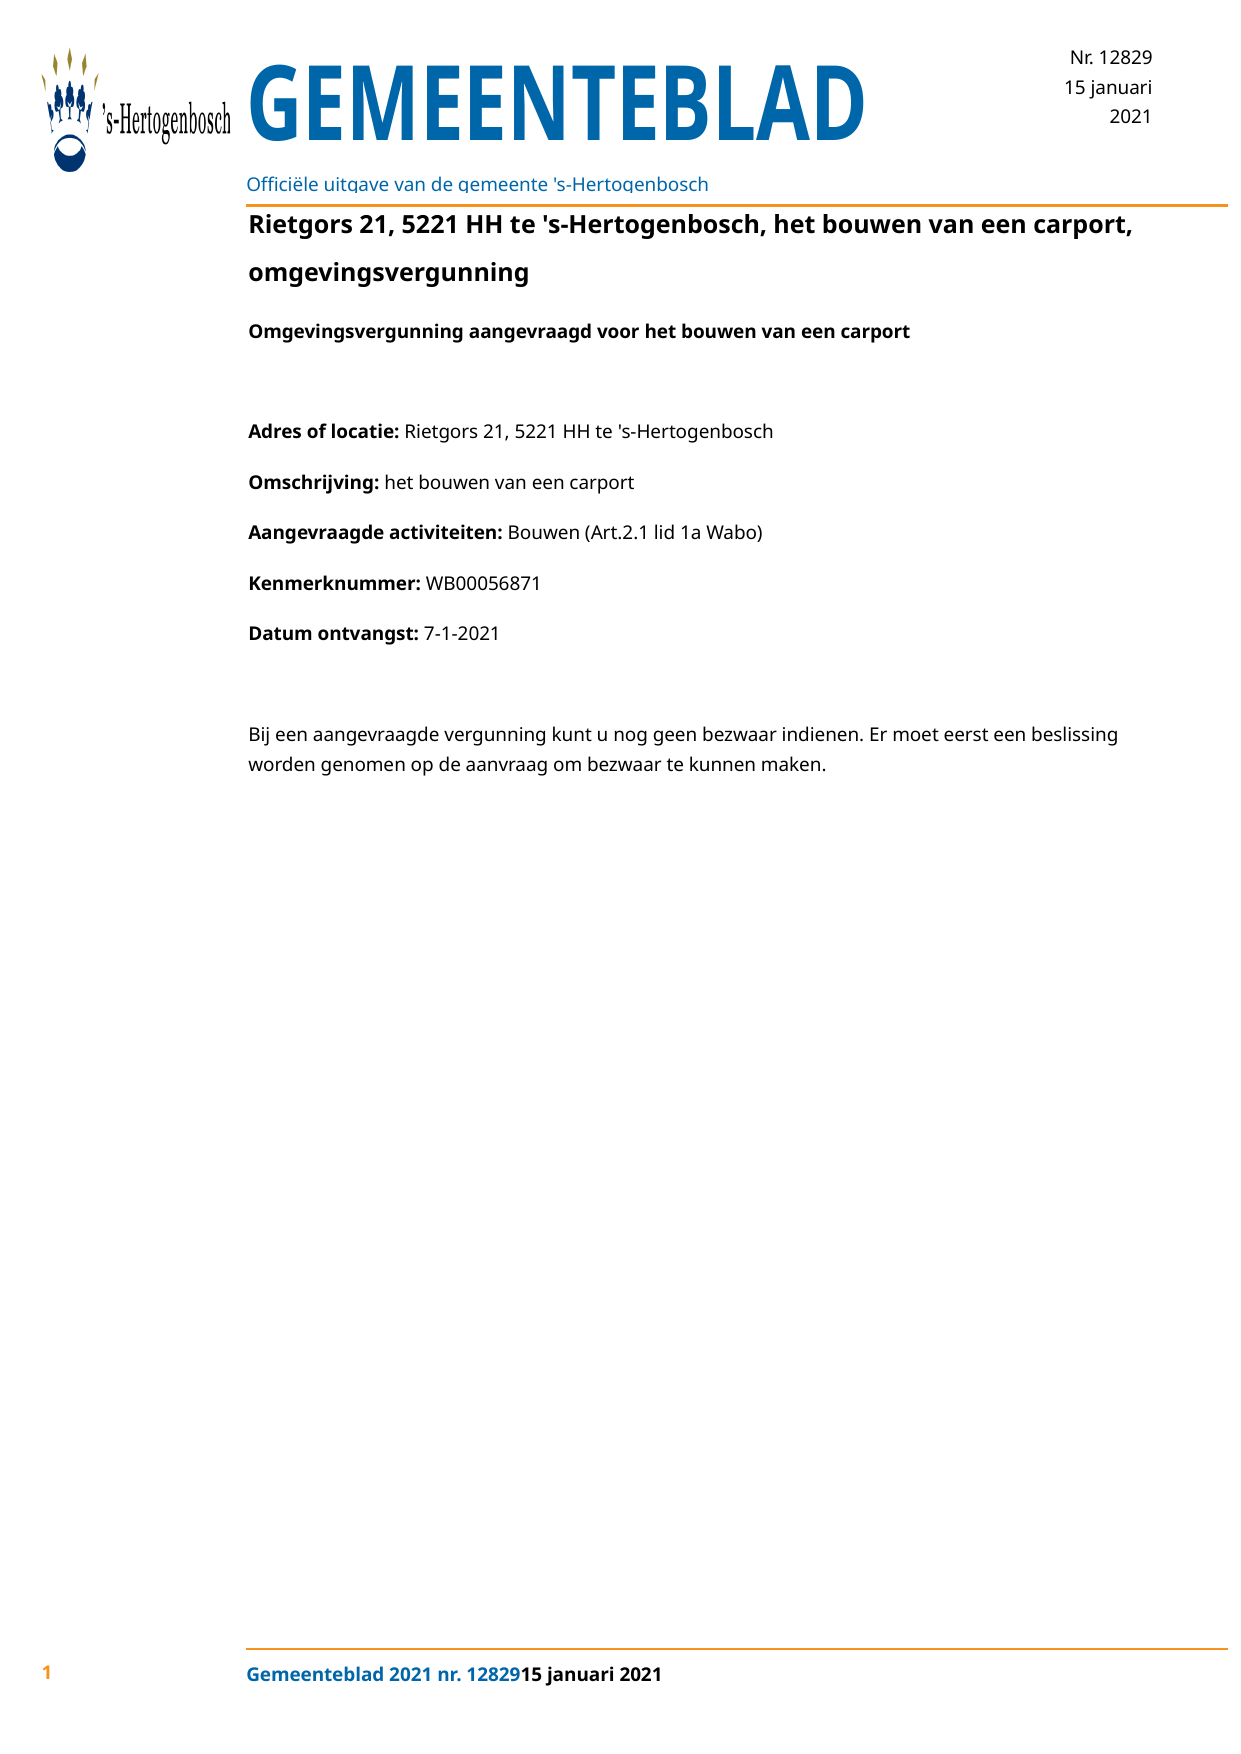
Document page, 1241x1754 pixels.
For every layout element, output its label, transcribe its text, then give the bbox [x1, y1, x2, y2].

text Adres of locatie: Rietgors 21, 5221 HH te 's-Hertogenbosch [248, 419, 1152, 444]
text Kenmerknummer: WB00056871 [248, 570, 1152, 596]
text Aangevraagde activiteiten: Bouwen (Art.2.1 lid 1a Wabo) [248, 519, 1152, 545]
picture [41, 47, 231, 172]
text Rietgors 21, 5221 HH te 's-Hertogenbosch, het bouwen van een carport, omgevingsvergunning [248, 207, 1152, 288]
text Omgevingsvergunning aangevraagd voor het bouwen van een carport [248, 318, 1152, 344]
text Datum ontvangst: 7-1-2021 [248, 620, 1152, 646]
text Omschrijving: het bouwen van een carport [248, 469, 1152, 495]
text Bij een aangevraagde vergunning kunt u nog geen bezwaar indienen. Er moet eerst een beslissing worden genomen op de aanvraag om bezwaar te kunnen maken. [248, 721, 1152, 777]
